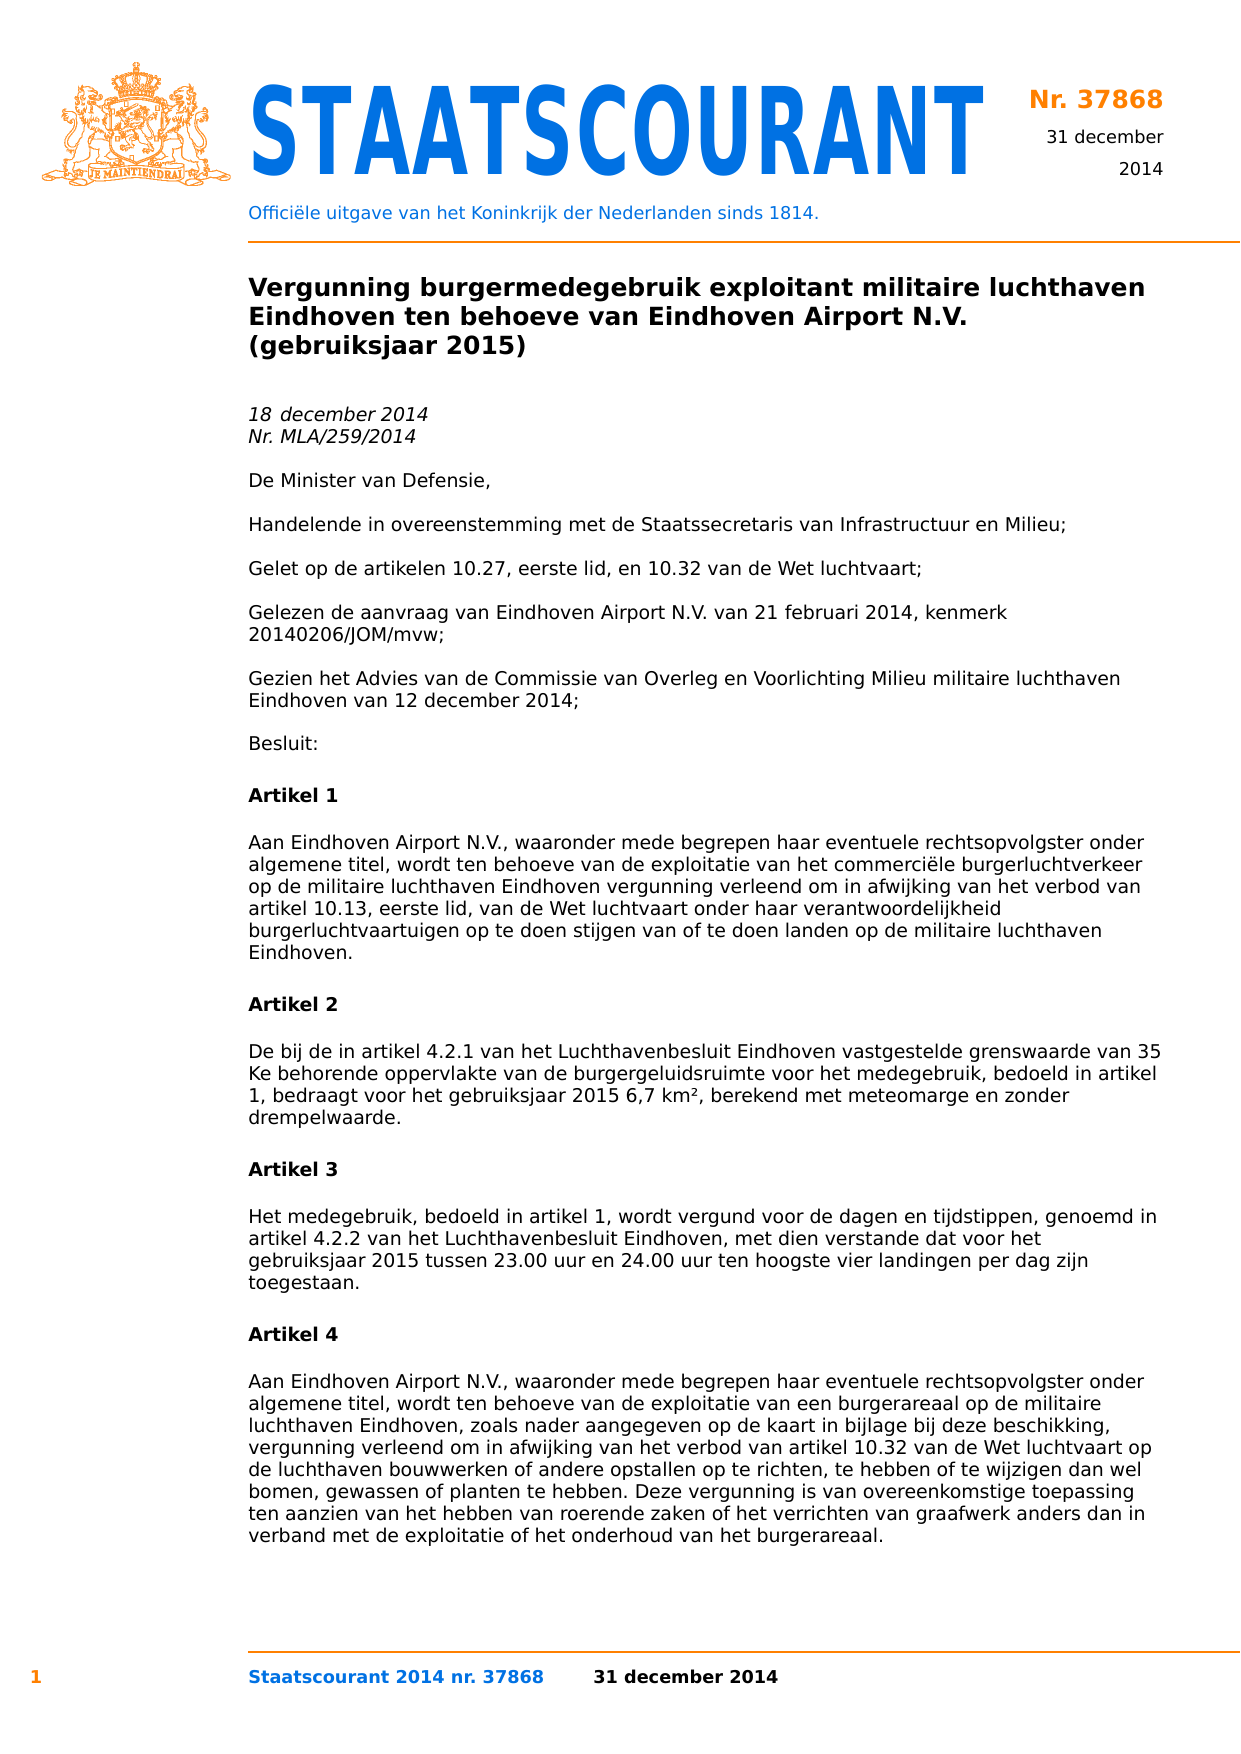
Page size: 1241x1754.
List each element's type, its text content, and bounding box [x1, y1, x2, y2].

text Besluit: [248, 733, 1163, 755]
table_cell Officiële uitgave van het Koninkrijk der Nederlanden sinds 1814. [248, 203, 1240, 241]
subtitle Vergunning burgermedegebruik exploitant militaire luchthaven Eindhoven ten behoeve van Eindhoven Airport N.V. (gebruiksjaar 2015) [248, 273, 1163, 361]
text De Minister van Defensie, [248, 470, 1163, 492]
subtitle Artikel 2 [248, 994, 1163, 1016]
text Aan Eindhoven Airport N.V., waaronder mede begrepen haar eventuele rechtsopvolgster onder algemene titel, wordt ten behoeve van de exploitatie van het commerciële burgerluchtverkeer op de militaire luchthaven Eindhoven vergunning verleend om in afwijking van het verbod van artikel 10.13, eerste lid, van de Wet luchtvaart onder haar verantwoordelijkheid burgerluchtvaartuigen op te doen stijgen van of te doen landen op de militaire luchthaven Eindhoven. [248, 832, 1163, 964]
text Gelet op de artikelen 10.27, eerste lid, en 10.32 van de Wet luchtvaart; [248, 558, 1163, 580]
picture [41, 62, 231, 186]
text Gelezen de aanvraag van Eindhoven Airport N.V. van 21 februari 2014, kenmerk 20140206/JOM/mvw; [248, 602, 1163, 646]
text Het medegebruik, bedoeld in artikel 1, wordt vergund voor de dagen en tijdstippen, genoemd in artikel 4.2.2 van het Luchthavenbesluit Eindhoven, met dien verstande dat voor het gebruiksjaar 2015 tussen 23.00 uur en 24.00 uur ten hoogste vier landingen per dag zijn toegestaan. [248, 1206, 1163, 1294]
text Gezien het Advies van de Commissie van Overleg en Voorlichting Milieu militaire luchthaven Eindhoven van 12 december 2014; [248, 667, 1163, 711]
subtitle Artikel 4 [248, 1324, 1163, 1346]
text De bij de in artikel 4.2.1 van het Luchthavenbesluit Eindhoven vastgestelde grenswaarde van 35 Ke behorende oppervlakte van de burgergeluidsruimte voor het medegebruik, bedoeld in artikel 1, bedraagt voor het gebruiksjaar 2015 6,7 km², berekend met meteomarge en zonder drempelwaarde. [248, 1041, 1163, 1129]
subtitle Artikel 3 [248, 1159, 1163, 1181]
table_header STAATSCOURANT [248, 62, 998, 203]
table_header Nr. 37868 [998, 62, 1240, 121]
table_header [25, 62, 248, 241]
subtitle Artikel 1 [248, 785, 1163, 807]
text Handelende in overeenstemming met de Staatssecretaris van Infrastructuur en Milieu; [248, 514, 1163, 536]
text 18 december 2014 [248, 404, 1163, 426]
text Nr. MLA/259/2014 [248, 426, 1163, 448]
table_cell 31 december [998, 121, 1240, 153]
table_cell 2014 [998, 153, 1240, 203]
text Aan Eindhoven Airport N.V., waaronder mede begrepen haar eventuele rechtsopvolgster onder algemene titel, wordt ten behoeve van de exploitatie van een burgerareaal op de militaire luchthaven Eindhoven, zoals nader aangegeven op de kaart in bijlage bij deze beschikking, vergunning verleend om in afwijking van het verbod van artikel 10.32 van de Wet luchtvaart op de luchthaven bouwwerken of andere opstallen op te richten, te hebben of te wijzigen dan wel bomen, gewassen of planten te hebben. Deze vergunning is van overeenkomstige toepassing ten aanzien van het hebben van roerende zaken of het verrichten van graafwerk anders dan in verband met de exploitatie of het onderhoud van het burgerareaal. [248, 1371, 1163, 1547]
